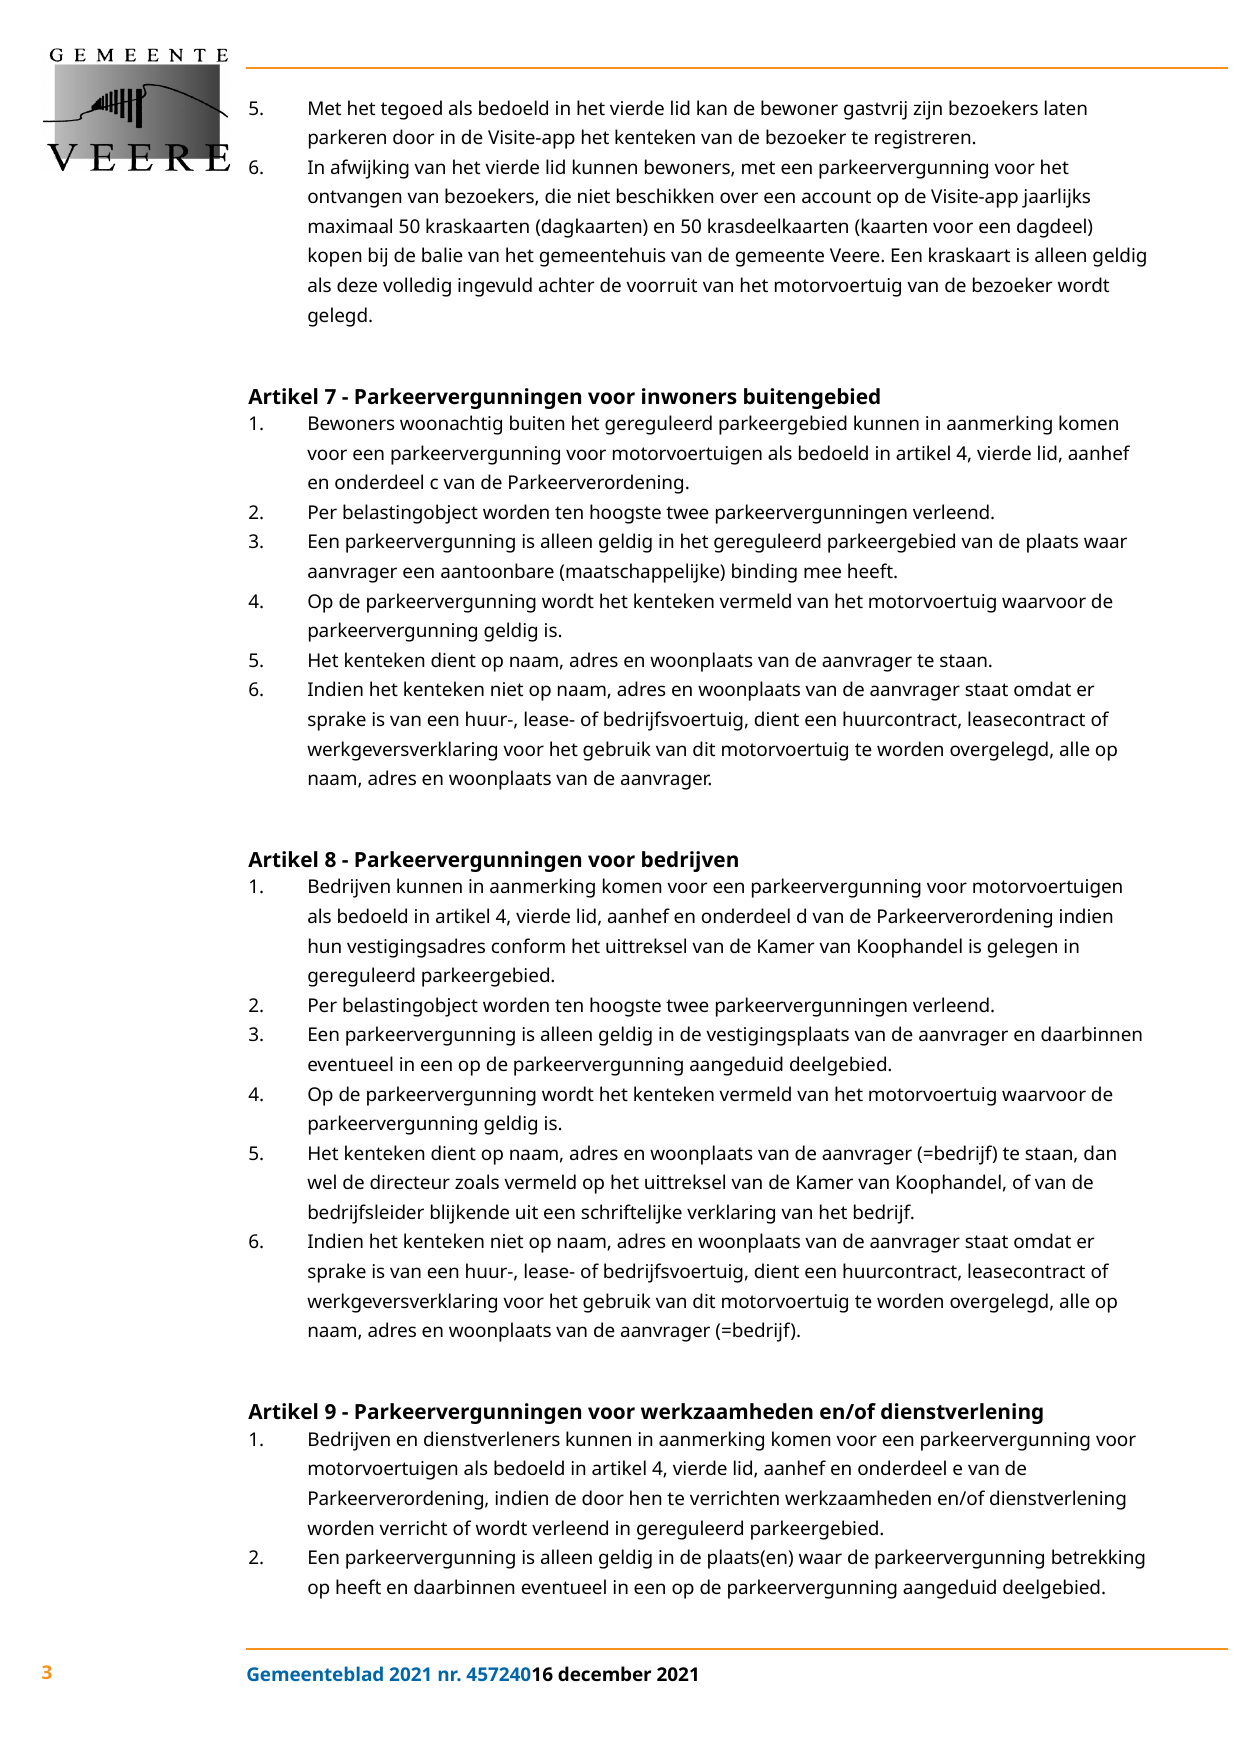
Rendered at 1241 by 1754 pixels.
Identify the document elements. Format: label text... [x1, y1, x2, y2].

list Met het tegoed als bedoeld in het vierde lid kan de bewoner gastvrij zijn bezoekers laten parkeren door in de Visite-app het kenteken van de bezoeker te registreren. [248, 95, 1152, 150]
list Het kenteken dient op naam, adres en woonplaats van de aanvrager te staan. [248, 647, 1152, 673]
list Een parkeervergunning is alleen geldig in de vestigingsplaats van de aanvrager en daarbinnen eventueel in een op de parkeervergunning aangeduid deelgebied. [248, 1022, 1152, 1077]
list Een parkeervergunning is alleen geldig in de plaats(en) waar de parkeervergunning betrekking op heeft en daarbinnen eventueel in een op de parkeervergunning aangeduid deelgebied. [248, 1544, 1152, 1599]
list Bedrijven en dienstverleners kunnen in aanmerking komen voor een parkeervergunning voor motorvoertuigen als bedoeld in artikel 4, vierde lid, aanhef en onderdeel e van de Parkeerverordening, indien de door hen te verrichten werkzaamheden en/of dienstverlening worden verricht of wordt verleend in gereguleerd parkeergebied. [248, 1426, 1152, 1540]
list Per belastingobject worden ten hoogste twee parkeervergunningen verleend. [248, 992, 1152, 1018]
text Artikel 7 - Parkeervergunningen voor inwoners buitengebied [248, 382, 1152, 410]
list Bedrijven kunnen in aanmerking komen voor een parkeervergunning voor motorvoertuigen als bedoeld in artikel 4, vierde lid, aanhef en onderdeel d van de Parkeerverordening indien hun vestigingsadres conform het uittreksel van de Kamer van Koophandel is gelegen in gereguleerd parkeergebied. [248, 874, 1152, 988]
list Op de parkeervergunning wordt het kenteken vermeld van het motorvoertuig waarvoor de parkeervergunning geldig is. [248, 588, 1152, 643]
list Indien het kenteken niet op naam, adres en woonplaats van de aanvrager staat omdat er sprake is van een huur-, lease- of bedrijfsvoertuig, dient een huurcontract, leasecontract of werkgeversverklaring voor het gebruik van dit motorvoertuig te worden overgelegd, alle op naam, adres en woonplaats van de aanvrager. [248, 677, 1152, 791]
list Bewoners woonachtig buiten het gereguleerd parkeergebied kunnen in aanmerking komen voor een parkeervergunning voor motorvoertuigen als bedoeld in artikel 4, vierde lid, aanhef en onderdeel c van de Parkeerverordening. [248, 410, 1152, 495]
text Artikel 8 - Parkeervergunningen voor bedrijven [248, 845, 1152, 874]
list Het kenteken dient op naam, adres en woonplaats van de aanvrager (=bedrijf) te staan, dan wel de directeur zoals vermeld op het uittreksel van de Kamer van Koophandel, of van de bedrijfsleider blijkende uit een schriftelijke verklaring van het bedrijf. [248, 1140, 1152, 1225]
list Per belastingobject worden ten hoogste twee parkeervergunningen verleend. [248, 499, 1152, 525]
list Een parkeervergunning is alleen geldig in het gereguleerd parkeergebied van de plaats waar aanvrager een aantoonbare (maatschappelijke) binding mee heeft. [248, 529, 1152, 584]
list Op de parkeervergunning wordt het kenteken vermeld van het motorvoertuig waarvoor de parkeervergunning geldig is. [248, 1081, 1152, 1136]
list Indien het kenteken niet op naam, adres en woonplaats van de aanvrager staat omdat er sprake is van een huur-, lease- of bedrijfsvoertuig, dient een huurcontract, leasecontract of werkgeversverklaring voor het gebruik van dit motorvoertuig te worden overgelegd, alle op naam, adres en woonplaats van de aanvrager (=bedrijf). [248, 1229, 1152, 1343]
text Artikel 9 - Parkeervergunningen voor werkzaamheden en/of dienstverlening [248, 1397, 1152, 1426]
picture [41, 47, 231, 172]
list In afwijking van het vierde lid kunnen bewoners, met een parkeervergunning voor het ontvangen van bezoekers, die niet beschikken over een account op de Visite-app jaarlijks maximaal 50 kraskaarten (dagkaarten) en 50 krasdeelkaarten (kaarten voor een dagdeel) kopen bij de balie van het gemeentehuis van de gemeente Veere. Een kraskaart is alleen geldig als deze volledig ingevuld achter de voorruit van het motorvoertuig van de bezoeker wordt gelegd. [248, 154, 1152, 328]
